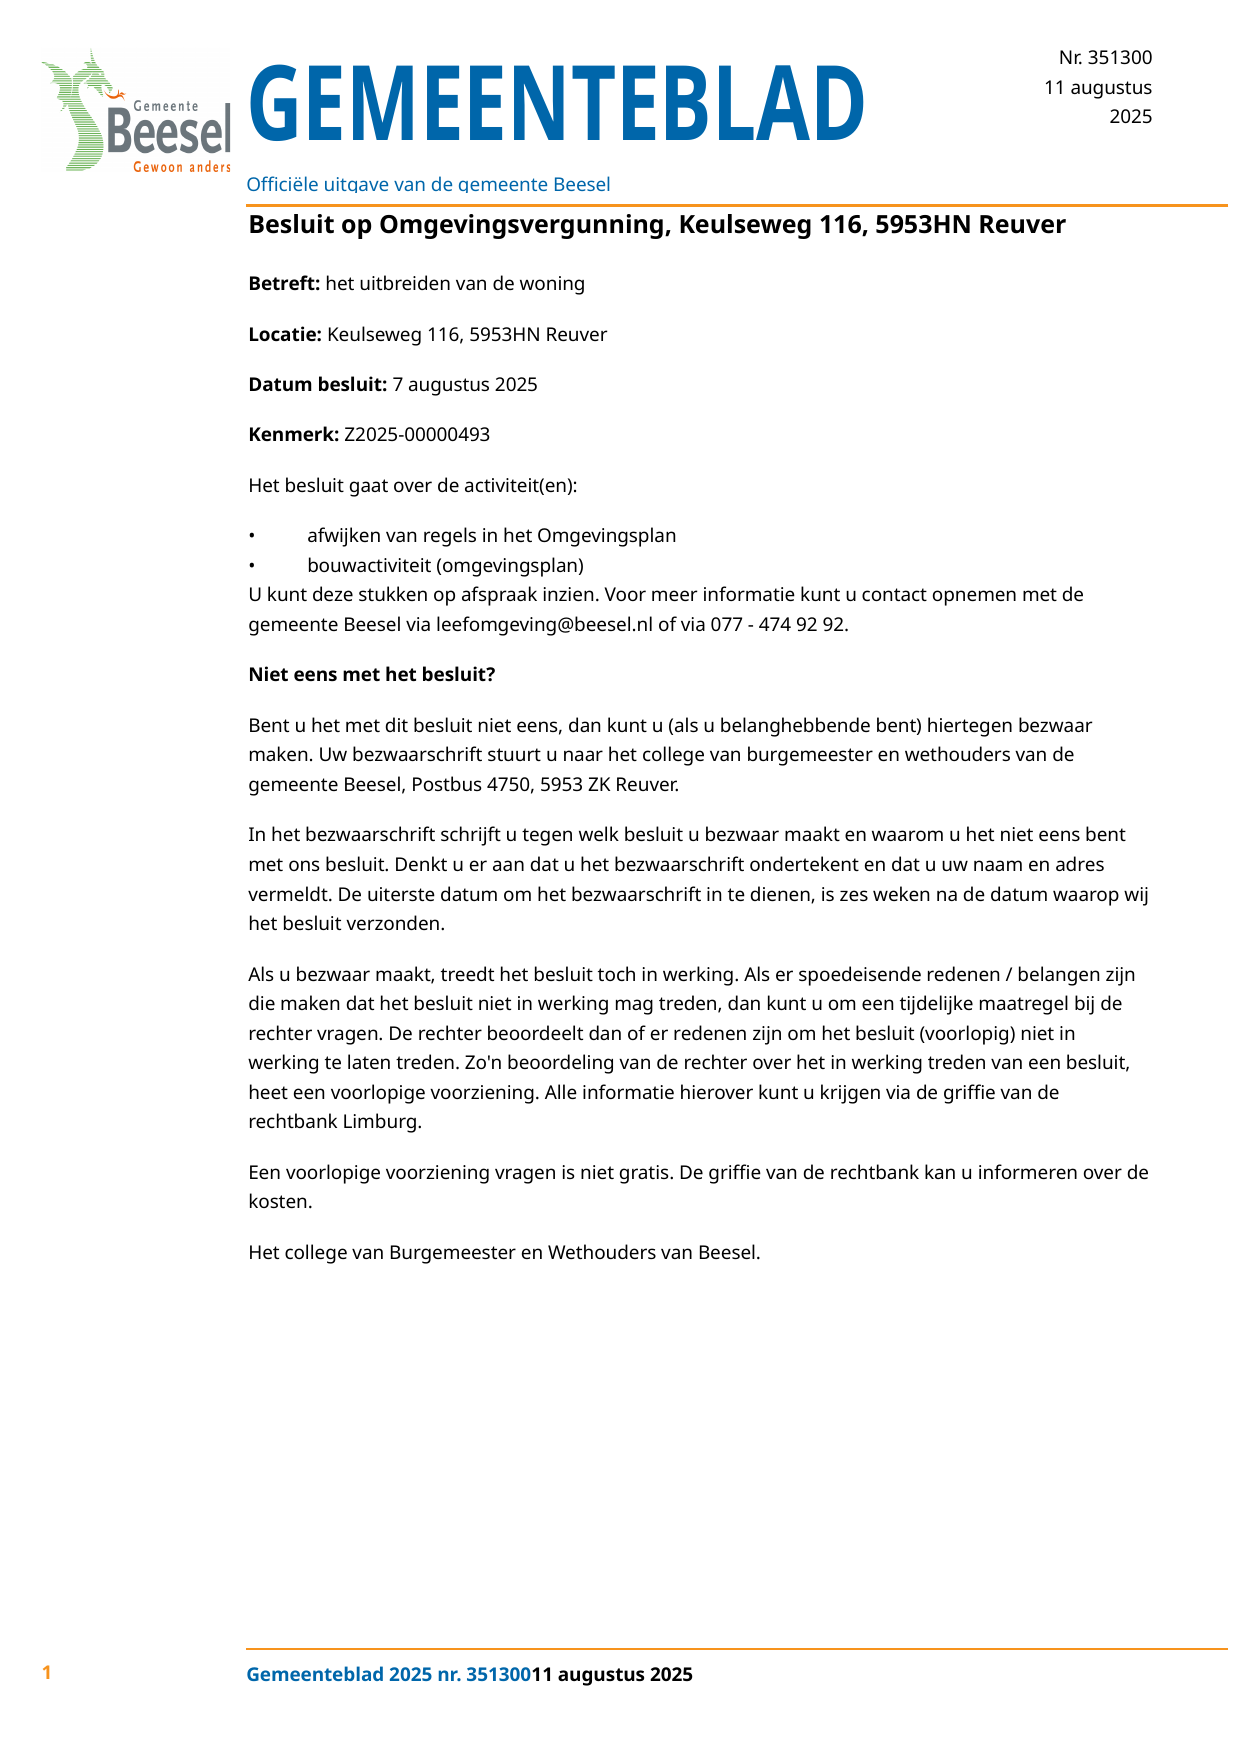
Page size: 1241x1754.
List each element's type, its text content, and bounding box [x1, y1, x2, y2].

text Bent u het met dit besluit niet eens, dan kunt u (als u belanghebbende bent) hiertegen bezwaar maken. Uw bezwaarschrift stuurt u naar het college van burgemeester en wethouders van de gemeente Beesel, Postbus 4750, 5953 ZK Reuver. [248, 712, 1152, 797]
text Locatie: Keulseweg 116, 5953HN Reuver [248, 321, 1152, 346]
text Kenmerk: Z2025-00000493 [248, 422, 1152, 447]
list bouwactiviteit (omgevingsplan) [248, 552, 1152, 578]
text Als u bezwaar maakt, treedt het besluit toch in werking. Als er spoedeisende redenen / belangen zijn die maken dat het besluit niet in werking mag treden, dan kunt u om een tijdelijke maatregel bij de rechter vragen. De rechter beoordeelt dan of er redenen zijn om het besluit (voorlopig) niet in werking te laten treden. Zo'n beoordeling van de rechter over het in werking treden van een besluit, heet een voorlopige voorziening. Alle informatie hierover kunt u krijgen via de griffie van de rechtbank Limburg. [248, 961, 1152, 1134]
text U kunt deze stukken op afspraak inzien. Voor meer informatie kunt u contact opnemen met de gemeente Beesel via leefomgeving@beesel.nl of via 077 - 474 92 92. [248, 582, 1152, 637]
text In het bezwaarschrift schrijft u tegen welk besluit u bezwaar maakt en waarom u het niet eens bent met ons besluit. Denkt u er aan dat u het bezwaarschrift ondertekent en dat u uw naam en adres vermeldt. De uiterste datum om het bezwaarschrift in te dienen, is zes weken na de datum waarop wij het besluit verzonden. [248, 822, 1152, 936]
picture [41, 47, 231, 172]
text Betreft: het uitbreiden van de woning [248, 270, 1152, 296]
text Een voorlopige voorziening vragen is niet gratis. De griffie van de rechtbank kan u informeren over de kosten. [248, 1159, 1152, 1214]
text Besluit op Omgevingsvergunning, Keulseweg 116, 5953HN Reuver [248, 207, 1152, 241]
text Het besluit gaat over de activiteit(en): [248, 472, 1152, 498]
text Niet eens met het besluit? [248, 662, 1152, 687]
text Datum besluit: 7 augustus 2025 [248, 371, 1152, 397]
text Het college van Burgemeester en Wethouders van Beesel. [248, 1239, 1152, 1265]
list afwijken van regels in het Omgevingsplan [248, 522, 1152, 548]
